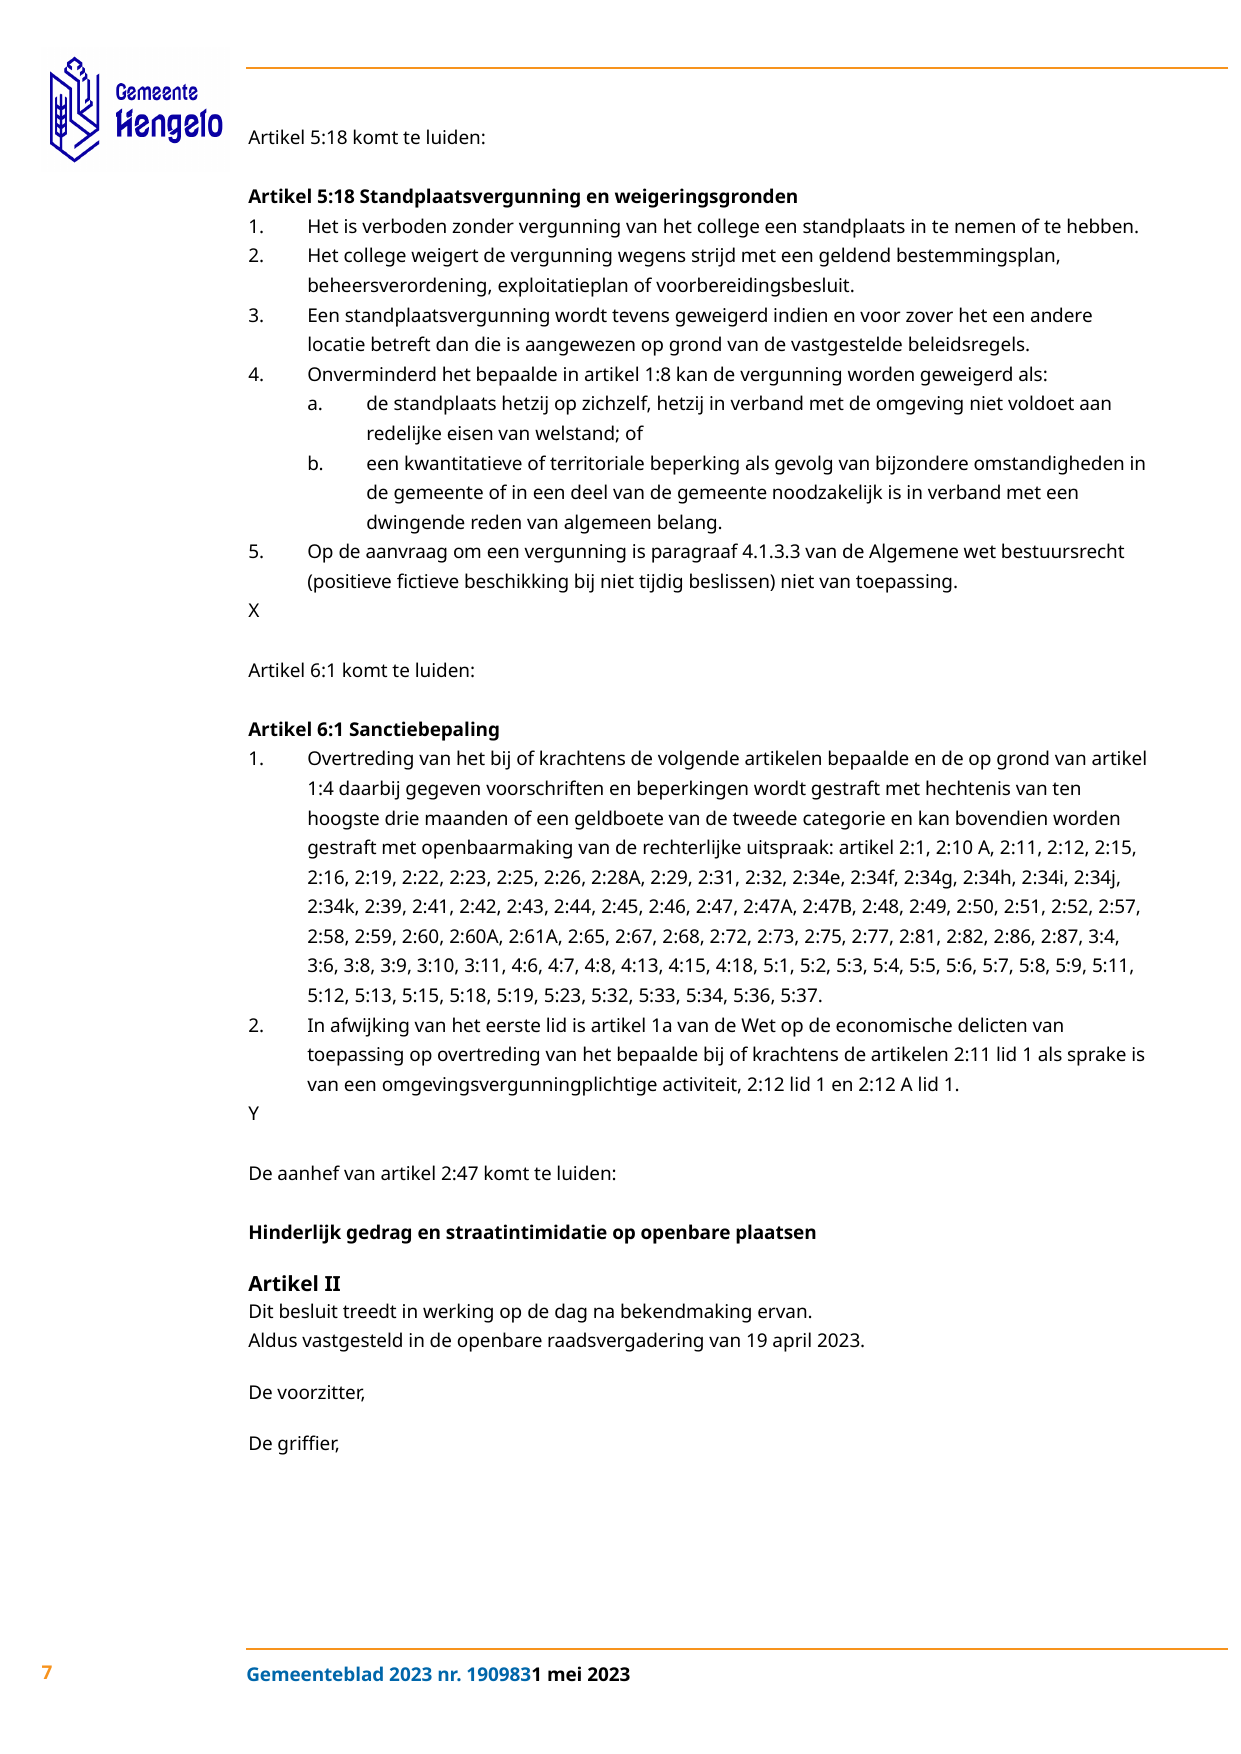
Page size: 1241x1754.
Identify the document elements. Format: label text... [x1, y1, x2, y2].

text Artikel II [248, 1269, 1152, 1298]
text De voorzitter, [248, 1379, 1152, 1404]
list Het college weigert de vergunning wegens strijd met een geldend bestemmingsplan, beheersverordening, exploitatieplan of voorbereidingsbesluit. [248, 243, 1152, 298]
list een kwantitatieve of territoriale beperking als gevolg van bijzondere omstandigheden in de gemeente of in een deel van de gemeente noodzakelijk is in verband met een dwingende reden van algemeen belang. [307, 450, 1152, 535]
list Onverminderd het bepaalde in artikel 1:8 kan de vergunning worden geweigerd als: [248, 361, 1152, 387]
text De aanhef van artikel 2:47 komt te luiden: [248, 1160, 1152, 1186]
text Dit besluit treedt in werking op de dag na bekendmaking ervan. [248, 1298, 1152, 1323]
list Overtreding van het bij of krachtens de volgende artikelen bepaalde en de op grond van artikel 1:4 daarbij gegeven voorschriften en beperkingen wordt gestraft met hechtenis van ten hoogste drie maanden of een geldboete van de tweede categorie en kan bovendien worden gestraft met openbaarmaking van de rechterlijke uitspraak: artikel 2:1, 2:10 A, 2:11, 2:12, 2:15, 2:16, 2:19, 2:22, 2:23, 2:25, 2:26, 2:28A, 2:29, 2:31, 2:32, 2:34e, 2:34f, 2:34g, 2:34h, 2:34i, 2:34j, 2:34k, 2:39, 2:41, 2:42, 2:43, 2:44, 2:45, 2:46, 2:47, 2:47A, 2:47B, 2:48, 2:49, 2:50, 2:51, 2:52, 2:57, 2:58, 2:59, 2:60, 2:60A, 2:61A, 2:65, 2:67, 2:68, 2:72, 2:73, 2:75, 2:77, 2:81, 2:82, 2:86, 2:87, 3:4, 3:6, 3:8, 3:9, 3:10, 3:11, 4:6, 4:7, 4:8, 4:13, 4:15, 4:18, 5:1, 5:2, 5:3, 5:4, 5:5, 5:6, 5:7, 5:8, 5:9, 5:11, 5:12, 5:13, 5:15, 5:18, 5:19, 5:23, 5:32, 5:33, 5:34, 5:36, 5:37. [248, 746, 1152, 1008]
list de standplaats hetzij op zichzelf, hetzij in verband met de omgeving niet voldoet aan redelijke eisen van welstand; of [307, 391, 1152, 446]
list In afwijking van het eerste lid is artikel 1a van de Wet op de economische delicten van toepassing op overtreding van het bepaalde bij of krachtens de artikelen 2:11 lid 1 als sprake is van een omgevingsvergunningplichtige activiteit, 2:12 lid 1 en 2:12 A lid 1. [248, 1012, 1152, 1097]
text De griffier, [248, 1430, 1152, 1456]
list Op de aanvraag om een vergunning is paragraaf 4.1.3.3 van de Algemene wet bestuursrecht (positieve fictieve beschikking bij niet tijdig beslissen) niet van toepassing. [248, 538, 1152, 594]
text X [248, 598, 1152, 623]
text Y [248, 1101, 1152, 1126]
text Artikel 5:18 Standplaatsvergunning en weigeringsgronden [248, 183, 1152, 209]
text Aldus vastgesteld in de openbare raadsvergadering van 19 april 2023. [248, 1327, 1152, 1353]
text Artikel 6:1 komt te luiden: [248, 657, 1152, 683]
text Hinderlijk gedrag en straatintimidatie op openbare plaatsen [248, 1219, 1152, 1245]
text Artikel 5:18 komt te luiden: [248, 124, 1152, 150]
list Het is verboden zonder vergunning van het college een standplaats in te nemen of te hebben. [248, 213, 1152, 239]
picture [41, 47, 231, 172]
list Een standplaatsvergunning wordt tevens geweigerd indien en voor zover het een andere locatie betreft dan die is aangewezen op grond van de vastgestelde beleidsregels. [248, 302, 1152, 357]
text Artikel 6:1 Sanctiebepaling [248, 716, 1152, 742]
